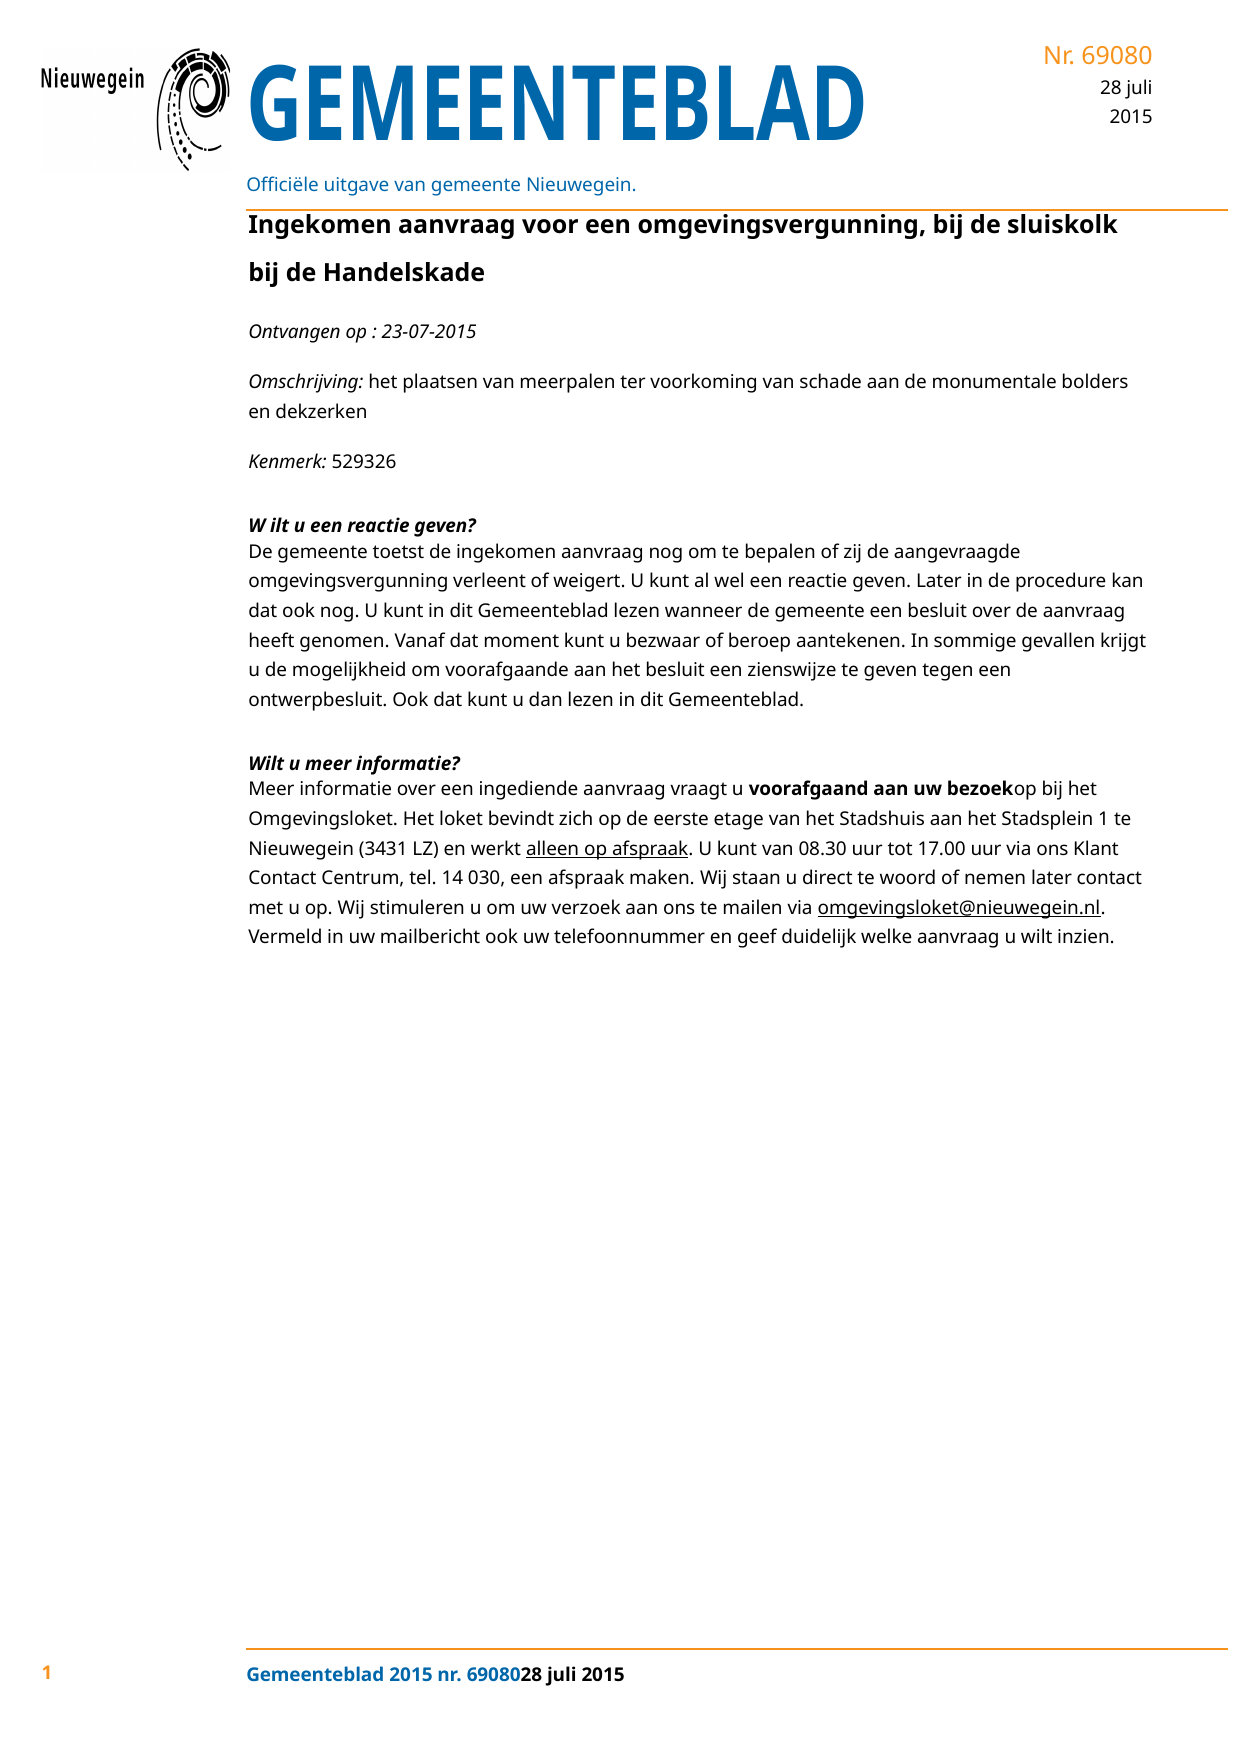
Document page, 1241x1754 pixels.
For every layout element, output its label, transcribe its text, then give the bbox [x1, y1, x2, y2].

text W ilt u een reactie geven? [248, 512, 1152, 538]
text Omschrijving: het plaatsen van meerpalen ter voorkoming van schade aan de monumentale bolders en dekzerken [248, 368, 1152, 424]
text De gemeente toetst de ingekomen aanvraag nog om te bepalen of zij de aangevraagde omgevingsvergunning verleent of weigert. U kunt al wel een reactie geven. Later in de procedure kan dat ook nog. U kunt in dit Gemeenteblad lezen wanneer de gemeente een besluit over de aanvraag heeft genomen. Vanaf dat moment kunt u bezwaar of beroep aantekenen. In sommige gevallen krijgt u de mogelijkheid om voorafgaande aan het besluit een zienswijze te geven tegen een ontwerpbesluit. Ook dat kunt u dan lezen in dit Gemeenteblad. [248, 538, 1152, 712]
text Meer informatie over een ingediende aanvraag vraagt u voorafgaand aan uw bezoekop bij het Omgevingsloket. Het loket bevindt zich op de eerste etage van het Stadshuis aan het Stadsplein 1 te Nieuwegein (3431 LZ) en werkt alleen op afspraak. U kunt van 08.30 uur tot 17.00 uur via ons Klant Contact Centrum, tel. 14 030, een afspraak maken. Wij staan u direct te woord of nemen later contact met u op. Wij stimuleren u om uw verzoek aan ons te mailen via omgevingsloket@nieuwegein.nl. Vermeld in uw mailbericht ook uw telefoonnummer en geef duidelijk welke aanvraag u wilt inzien. [248, 776, 1152, 949]
picture [41, 47, 231, 172]
text Wilt u meer informatie? [248, 750, 1152, 776]
text Kenmerk: 529326 [248, 448, 1152, 474]
text Ontvangen op : 23-07-2015 [248, 318, 1152, 344]
text Ingekomen aanvraag voor een omgevingsvergunning, bij de sluiskolk bij de Handelskade [248, 211, 1152, 288]
